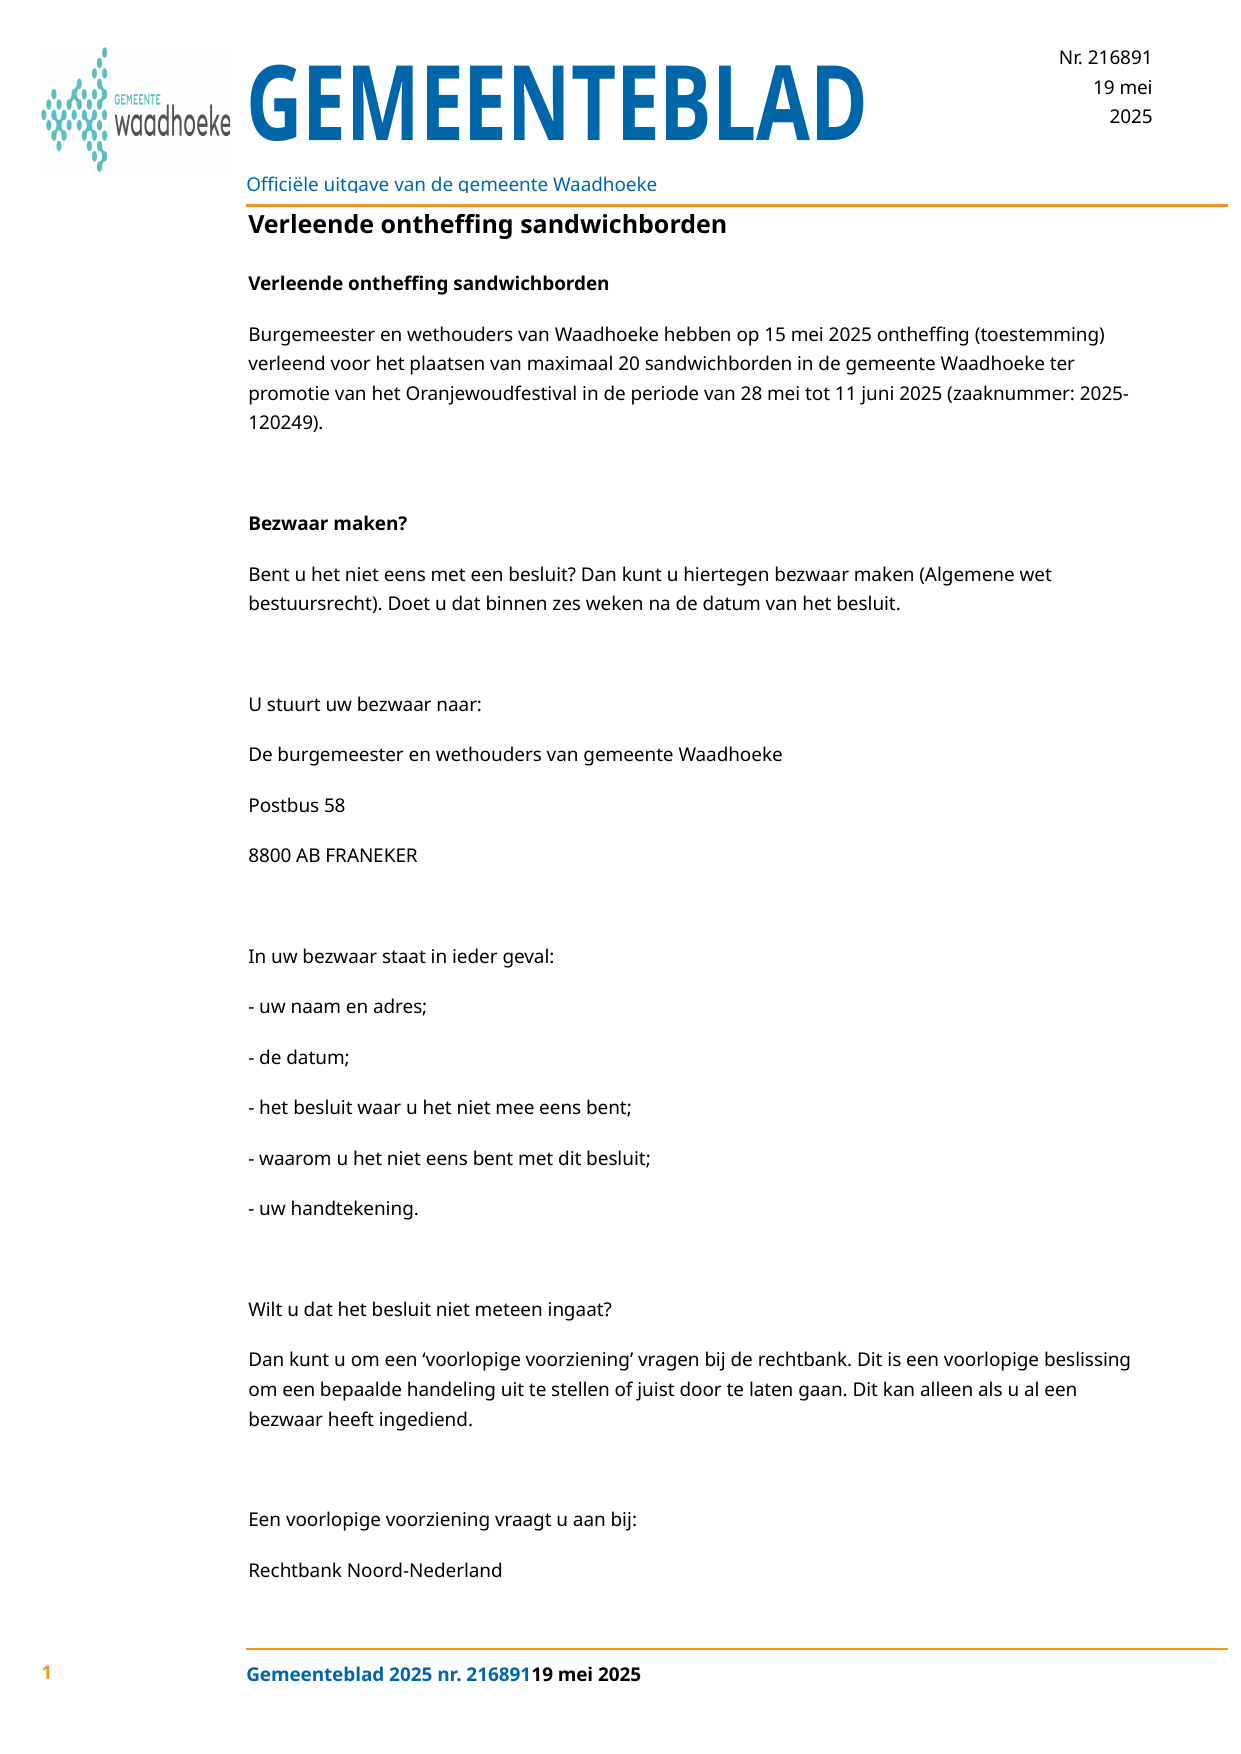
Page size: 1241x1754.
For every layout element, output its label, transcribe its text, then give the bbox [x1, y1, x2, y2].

text De burgemeester en wethouders van gemeente Waadhoeke [248, 742, 1152, 767]
text - het besluit waar u het niet mee eens bent; [248, 1094, 1152, 1120]
text Een voorlopige voorziening vraagt u aan bij: [248, 1507, 1152, 1532]
text Wilt u dat het besluit niet meteen ingaat? [248, 1296, 1152, 1322]
text U stuurt uw bezwaar naar: [248, 691, 1152, 717]
text Bent u het niet eens met een besluit? Dan kunt u hiertegen bezwaar maken (Algemene wet bestuursrecht). Doet u dat binnen zes weken na de datum van het besluit. [248, 561, 1152, 616]
text Bezwaar maken? [248, 510, 1152, 536]
text - de datum; [248, 1044, 1152, 1070]
text Verleende ontheffing sandwichborden [248, 207, 1152, 241]
text Rechtbank Noord-Nederland [248, 1557, 1152, 1583]
text Dan kunt u om een ‘voorlopige voorziening’ vragen bij de rechtbank. Dit is een voorlopige beslissing om een bepaalde handeling uit te stellen of juist door te laten gaan. Dit kan alleen als u al een bezwaar heeft ingediend. [248, 1347, 1152, 1431]
text - uw handtekening. [248, 1195, 1152, 1221]
text 8800 AB FRANEKER [248, 842, 1152, 868]
text - uw naam en adres; [248, 994, 1152, 1019]
picture [41, 47, 231, 172]
text In uw bezwaar staat in ieder geval: [248, 943, 1152, 969]
text Verleende ontheffing sandwichborden [248, 270, 1152, 296]
text - waarom u het niet eens bent met dit besluit; [248, 1145, 1152, 1171]
text Burgemeester en wethouders van Waadhoeke hebben op 15 mei 2025 ontheffing (toestemming) verleend voor het plaatsen van maximaal 20 sandwichborden in de gemeente Waadhoeke ter promotie van het Oranjewoudfestival in de periode van 28 mei tot 11 juni 2025 (zaaknummer: 2025-120249). [248, 321, 1152, 435]
text Postbus 58 [248, 792, 1152, 818]
